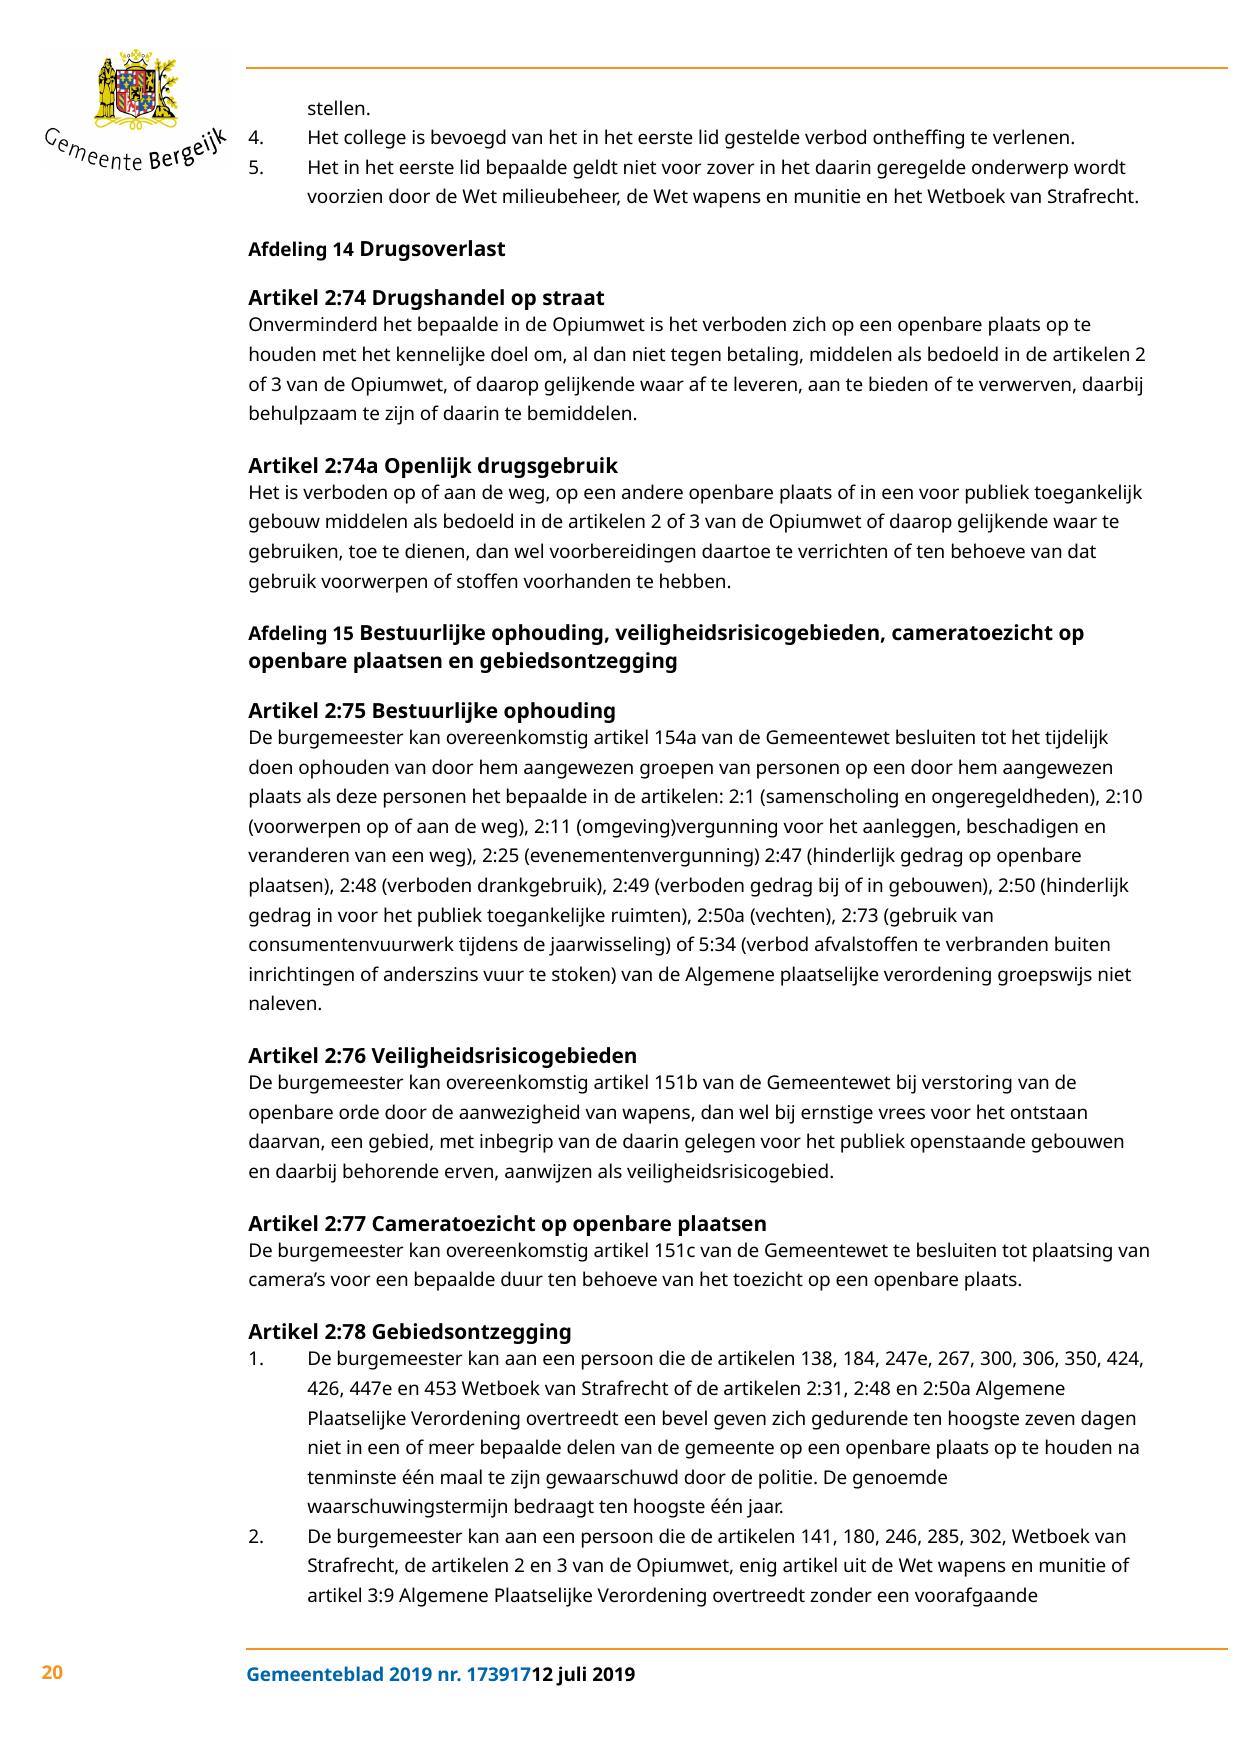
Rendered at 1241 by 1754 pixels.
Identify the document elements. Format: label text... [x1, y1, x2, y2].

text Onverminderd het bepaalde in de Opiumwet is het verboden zich op een openbare plaats op te houden met het kennelijke doel om, al dan niet tegen betaling, middelen als bedoeld in de artikelen 2 of 3 van de Opiumwet, of daarop gelijkende waar af te leveren, aan te bieden of te verwerven, daarbij behulpzaam te zijn of daarin te bemiddelen. [248, 312, 1152, 426]
picture [41, 47, 231, 172]
text Artikel 2:75 Bestuurlijke ophouding [248, 696, 1152, 724]
text Afdeling 15 Bestuurlijke ophouding, veiligheidsrisicogebieden, cameratoezicht op openbare plaatsen en gebiedsontzegging [248, 618, 1152, 675]
text Artikel 2:76 Veiligheidsrisicogebieden [248, 1041, 1152, 1069]
text Artikel 2:77 Cameratoezicht op openbare plaatsen [248, 1209, 1152, 1237]
list Het college is bevoegd van het in het eerste lid gestelde verbod ontheffing te verlenen. [248, 124, 1152, 150]
list Het in het eerste lid bepaalde geldt niet voor zover in het daarin geregelde onderwerp wordt voorzien door de Wet milieubeheer, de Wet wapens en munitie en het Wetboek van Strafrecht. [248, 154, 1152, 209]
text De burgemeester kan overeenkomstig artikel 154a van de Gemeentewet besluiten tot het tijdelijk doen ophouden van door hem aangewezen groepen van personen op een door hem aangewezen plaats als deze personen het bepaalde in de artikelen: 2:1 (samenscholing en ongeregeldheden), 2:10 (voorwerpen op of aan de weg), 2:11 (omgeving)vergunning voor het aanleggen, beschadigen en veranderen van een weg), 2:25 (evenementenvergunning) 2:47 (hinderlijk gedrag op openbare plaatsen), 2:48 (verboden drankgebruik), 2:49 (verboden gedrag bij of in gebouwen), 2:50 (hinderlijk gedrag in voor het publiek toegankelijke ruimten), 2:50a (vechten), 2:73 (gebruik van consumentenvuurwerk tijdens de jaarwisseling) of 5:34 (verbod afvalstoffen te verbranden buiten inrichtingen of anderszins vuur te stoken) van de Algemene plaatselijke verordening groepswijs niet naleven. [248, 724, 1152, 1016]
list De burgemeester kan aan een persoon die de artikelen 141, 180, 246, 285, 302, Wetboek van Strafrecht, de artikelen 2 en 3 van de Opiumwet, enig artikel uit de Wet wapens en munitie of artikel 3:9 Algemene Plaatselijke Verordening overtreedt zonder een voorafgaande [248, 1523, 1152, 1608]
text Het is verboden op of aan de weg, op een andere openbare plaats of in een voor publiek toegankelijk gebouw middelen als bedoeld in de artikelen 2 of 3 van de Opiumwet of daarop gelijkende waar te gebruiken, toe te dienen, dan wel voorbereidingen daartoe te verrichten of ten behoeve van dat gebruik voorwerpen of stoffen voorhanden te hebben. [248, 479, 1152, 594]
list De burgemeester kan aan een persoon die de artikelen 138, 184, 247e, 267, 300, 306, 350, 424, 426, 447e en 453 Wetboek van Strafrecht of de artikelen 2:31, 2:48 en 2:50a Algemene Plaatselijke Verordening overtreedt een bevel geven zich gedurende ten hoogste zeven dagen niet in een of meer bepaalde delen van de gemeente op een openbare plaats op te houden na tenminste één maal te zijn gewaarschuwd door de politie. De genoemde waarschuwingstermijn bedraagt ten hoogste één jaar. [248, 1346, 1152, 1519]
text Artikel 2:74 Drugshandel op straat [248, 283, 1152, 312]
text De burgemeester kan overeenkomstig artikel 151b van de Gemeentewet bij verstoring van de openbare orde door de aanwezigheid van wapens, dan wel bij ernstige vrees voor het ontstaan daarvan, een gebied, met inbegrip van de daarin gelegen voor het publiek openstaande gebouwen en daarbij behorende erven, aanwijzen als veiligheidsrisicogebied. [248, 1069, 1152, 1184]
text Artikel 2:78 Gebiedsontzegging [248, 1317, 1152, 1346]
text Artikel 2:74a Openlijk drugsgebruik [248, 451, 1152, 479]
list stellen. [248, 95, 1152, 121]
text De burgemeester kan overeenkomstig artikel 151c van de Gemeentewet te besluiten tot plaatsing van camera’s voor een bepaalde duur ten behoeve van het toezicht op een openbare plaats. [248, 1237, 1152, 1292]
text Afdeling 14 Drugsoverlast [248, 234, 1152, 262]
